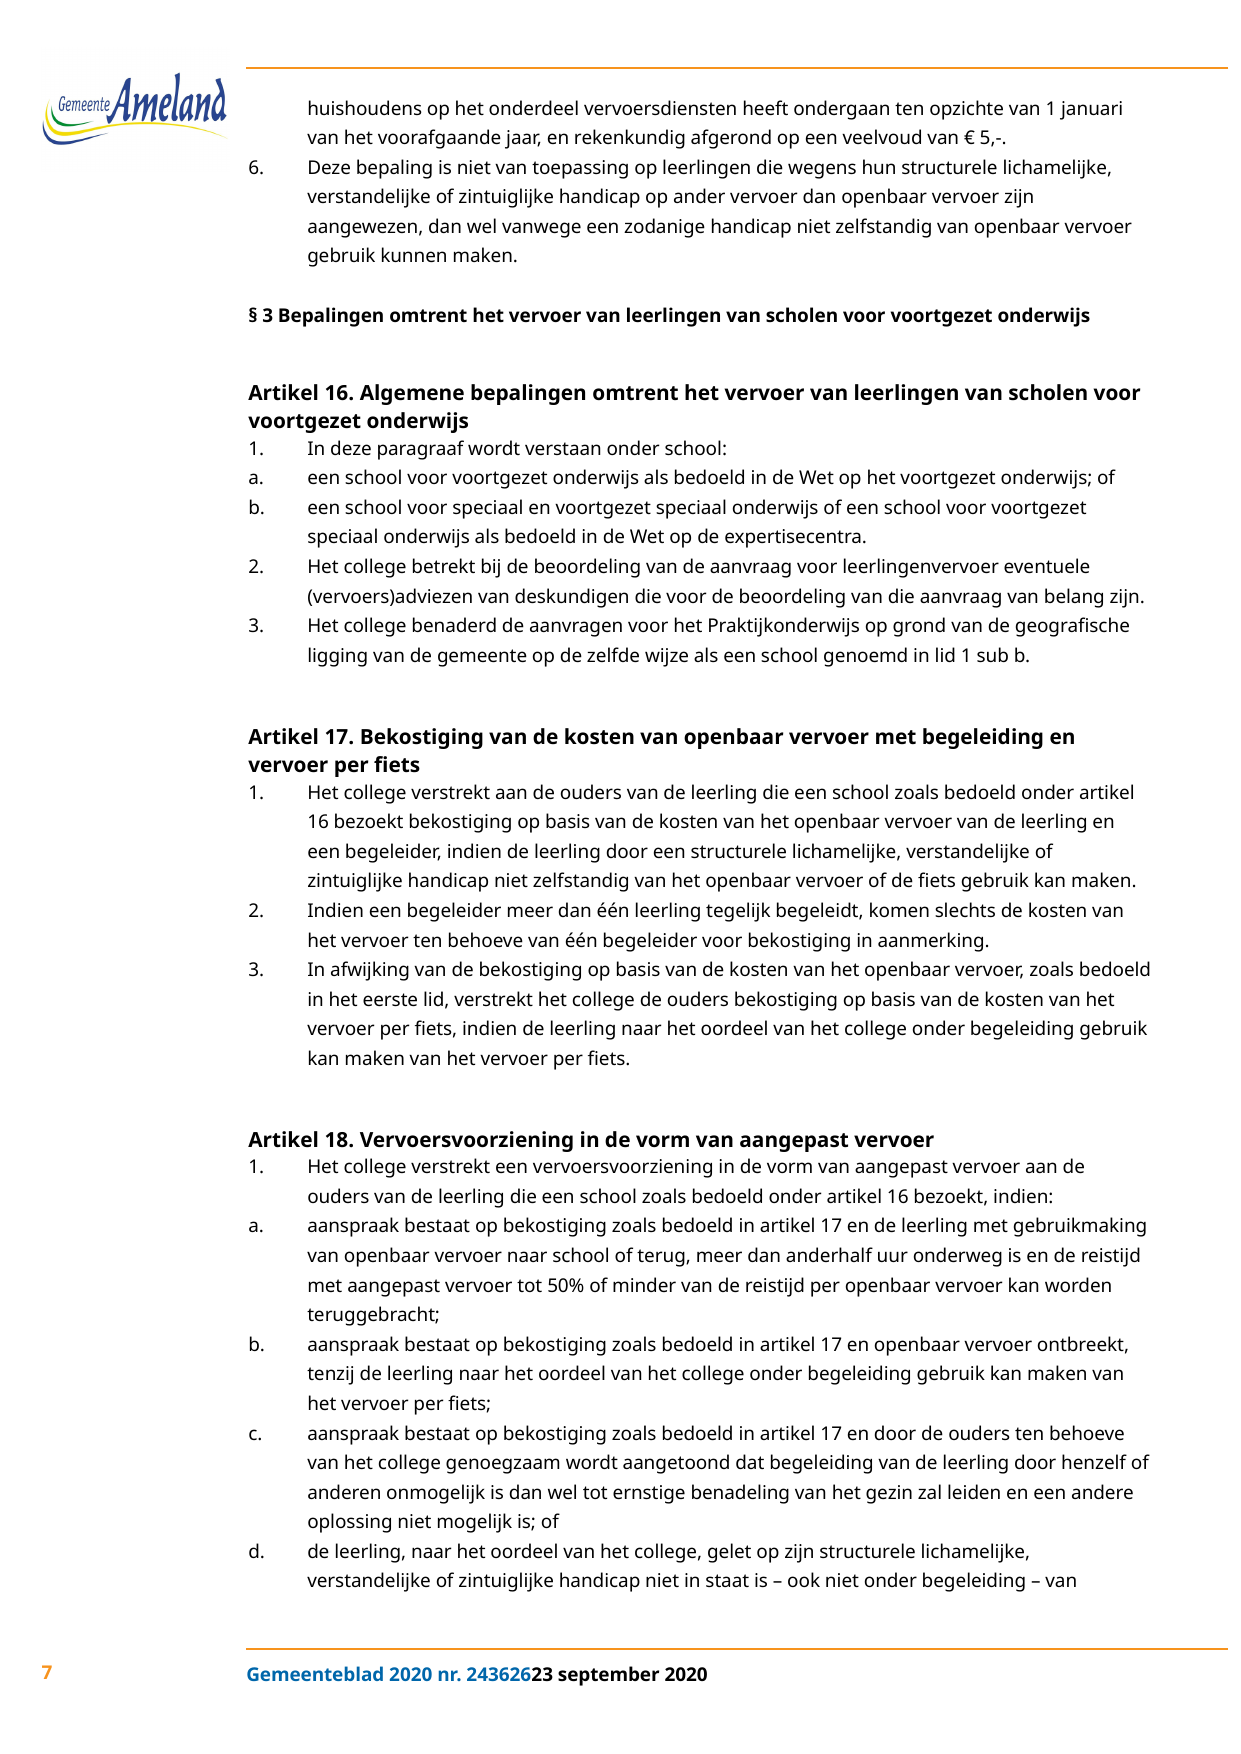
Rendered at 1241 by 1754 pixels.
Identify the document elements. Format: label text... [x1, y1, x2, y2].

list Indien een begeleider meer dan één leerling tegelijk begeleidt, komen slechts de kosten van het vervoer ten behoeve van één begeleider voor bekostiging in aanmerking. [248, 897, 1152, 952]
list aanspraak bestaat op bekostiging zoals bedoeld in artikel 17 en de leerling met gebruikmaking van openbaar vervoer naar school of terug, meer dan anderhalf uur onderweg is en de reistijd met aangepast vervoer tot 50% of minder van de reistijd per openbaar vervoer kan worden teruggebracht; [248, 1213, 1152, 1327]
list aanspraak bestaat op bekostiging zoals bedoeld in artikel 17 en openbaar vervoer ontbreekt, tenzij de leerling naar het oordeel van het college onder begeleiding gebruik kan maken van het vervoer per fiets; [248, 1331, 1152, 1416]
list Het college verstrekt een vervoersvoorziening in de vorm van aangepast vervoer aan de ouders van de leerling die een school zoals bedoeld onder artikel 16 bezoekt, indien: [248, 1153, 1152, 1209]
list Deze bepaling is niet van toepassing op leerlingen die wegens hun structurele lichamelijke, verstandelijke of zintuiglijke handicap op ander vervoer dan openbaar vervoer zijn aangewezen, dan wel vanwege een zodanige handicap niet zelfstandig van openbaar vervoer gebruik kunnen maken. [248, 154, 1152, 268]
text Artikel 16. Algemene bepalingen omtrent het vervoer van leerlingen van scholen voor voortgezet onderwijs [248, 378, 1152, 435]
list Het college betrekt bij de beoordeling van de aanvraag voor leerlingenvervoer eventuele (vervoers)adviezen van deskundigen die voor de beoordeling van die aanvraag van belang zijn. [248, 553, 1152, 608]
list een school voor voortgezet onderwijs als bedoeld in de Wet op het voortgezet onderwijs; of [248, 464, 1152, 490]
list aanspraak bestaat op bekostiging zoals bedoeld in artikel 17 en door de ouders ten behoeve van het college genoegzaam wordt aangetoond dat begeleiding van de leerling door henzelf of anderen onmogelijk is dan wel tot ernstige benadeling van het gezin zal leiden en een andere oplossing niet mogelijk is; of [248, 1420, 1152, 1534]
list een school voor speciaal en voortgezet speciaal onderwijs of een school voor voortgezet speciaal onderwijs als bedoeld in de Wet op de expertisecentra. [248, 494, 1152, 549]
picture [41, 47, 231, 172]
list Het college verstrekt aan de ouders van de leerling die een school zoals bedoeld onder artikel 16 bezoekt bekostiging op basis van de kosten van het openbaar vervoer van de leerling en een begeleider, indien de leerling door een structurele lichamelijke, verstandelijke of zintuiglijke handicap niet zelfstandig van het openbaar vervoer of de fiets gebruik kan maken. [248, 779, 1152, 893]
list de leerling, naar het oordeel van het college, gelet op zijn structurele lichamelijke, verstandelijke of zintuiglijke handicap niet in staat is – ook niet onder begeleiding – van [248, 1538, 1152, 1593]
list Het college benaderd de aanvragen voor het Praktijkonderwijs op grond van de geografische ligging van de gemeente op de zelfde wijze als een school genoemd in lid 1 sub b. [248, 612, 1152, 668]
list In afwijking van de bekostiging op basis van de kosten van het openbaar vervoer, zoals bedoeld in het eerste lid, verstrekt het college de ouders bekostiging op basis van de kosten van het vervoer per fiets, indien de leerling naar het oordeel van het college onder begeleiding gebruik kan maken van het vervoer per fiets. [248, 956, 1152, 1071]
text Artikel 17. Bekostiging van de kosten van openbaar vervoer met begeleiding en vervoer per fiets [248, 722, 1152, 779]
text Artikel 18. Vervoersvoorziening in de vorm van aangepast vervoer [248, 1125, 1152, 1153]
text § 3 Bepalingen omtrent het vervoer van leerlingen van scholen voor voortgezet onderwijs [248, 302, 1152, 328]
list huishoudens op het onderdeel vervoersdiensten heeft ondergaan ten opzichte van 1 januari van het voorafgaande jaar, en rekenkundig afgerond op een veelvoud van € 5,-. [248, 95, 1152, 150]
list In deze paragraaf wordt verstaan onder school: [248, 435, 1152, 461]
